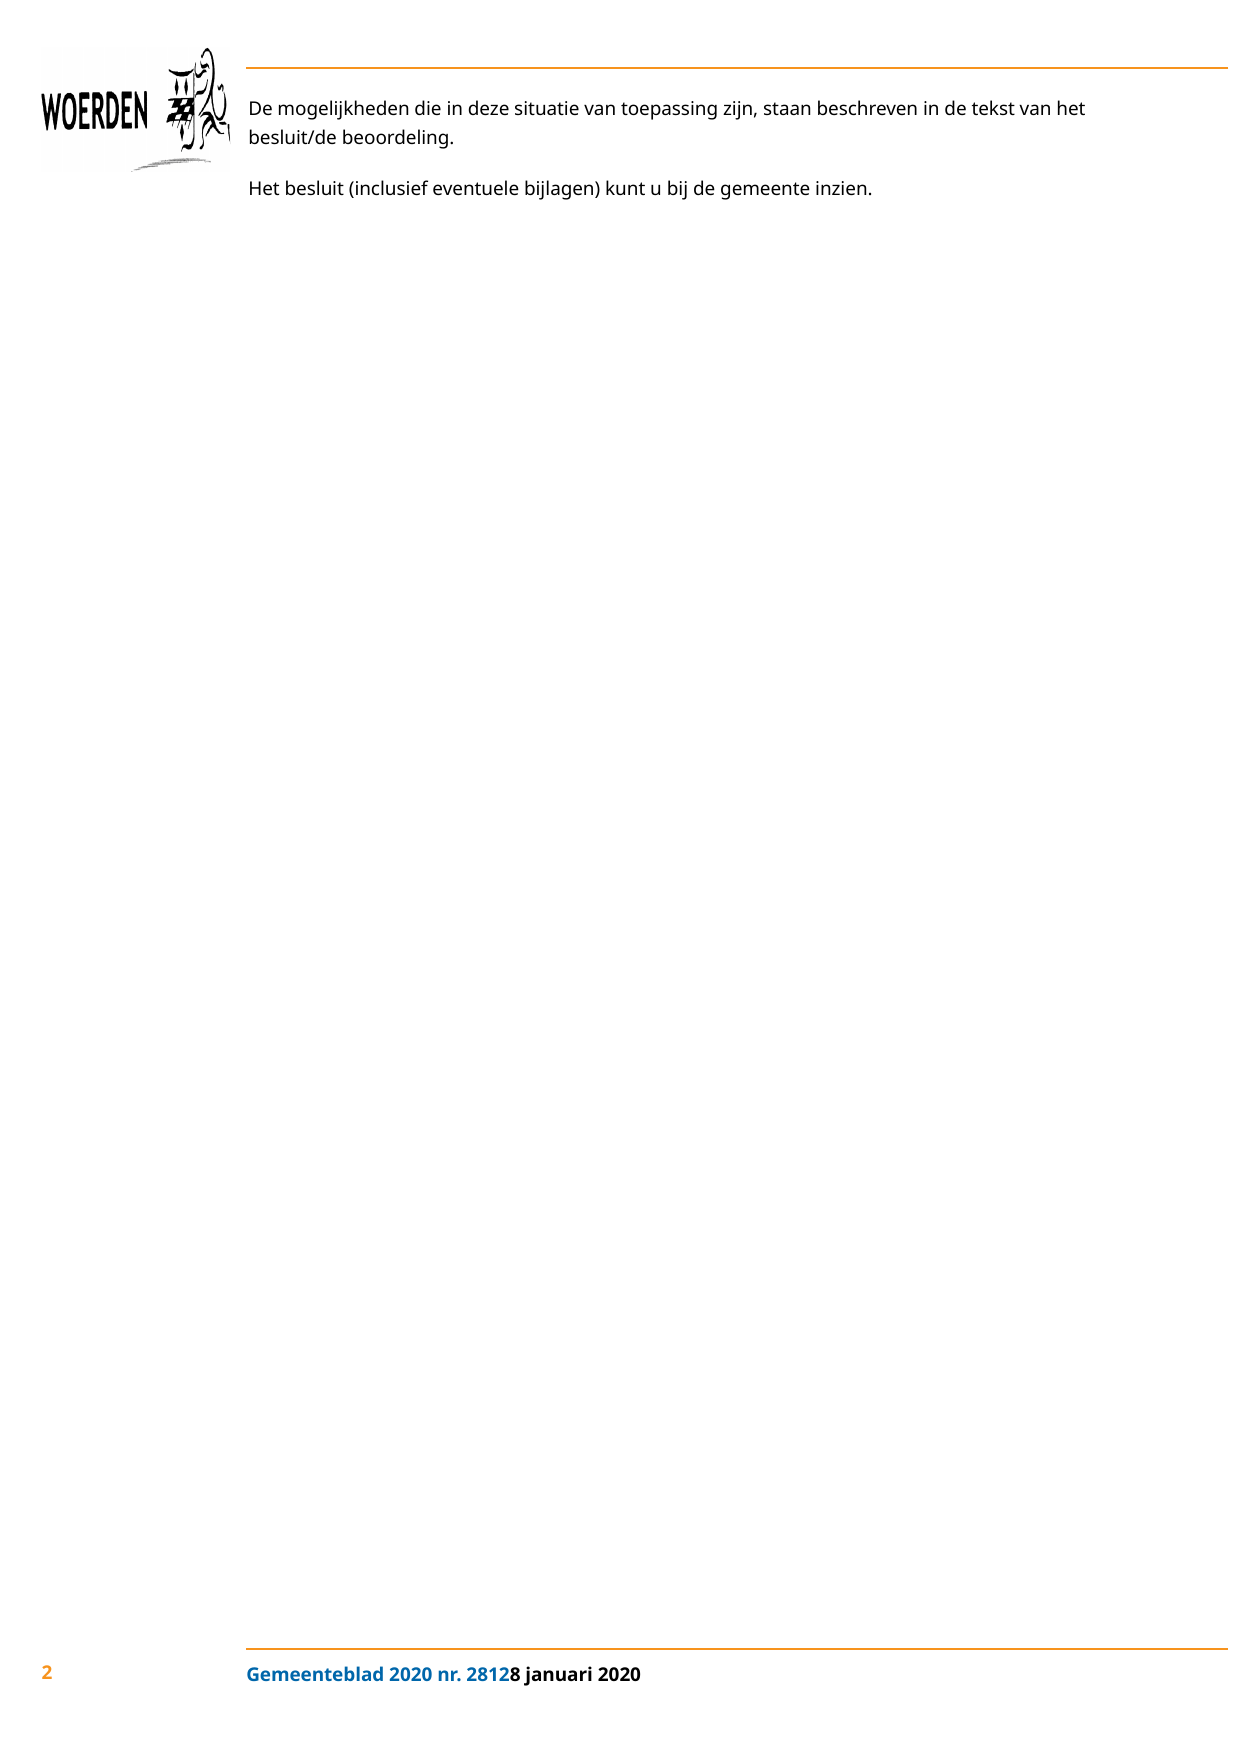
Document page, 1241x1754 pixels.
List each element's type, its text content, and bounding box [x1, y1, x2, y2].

text Het besluit (inclusief eventuele bijlagen) kunt u bij de gemeente inzien. [248, 175, 1152, 201]
picture [41, 47, 231, 172]
text De mogelijkheden die in deze situatie van toepassing zijn, staan beschreven in de tekst van het besluit/de beoordeling. [248, 95, 1152, 150]
